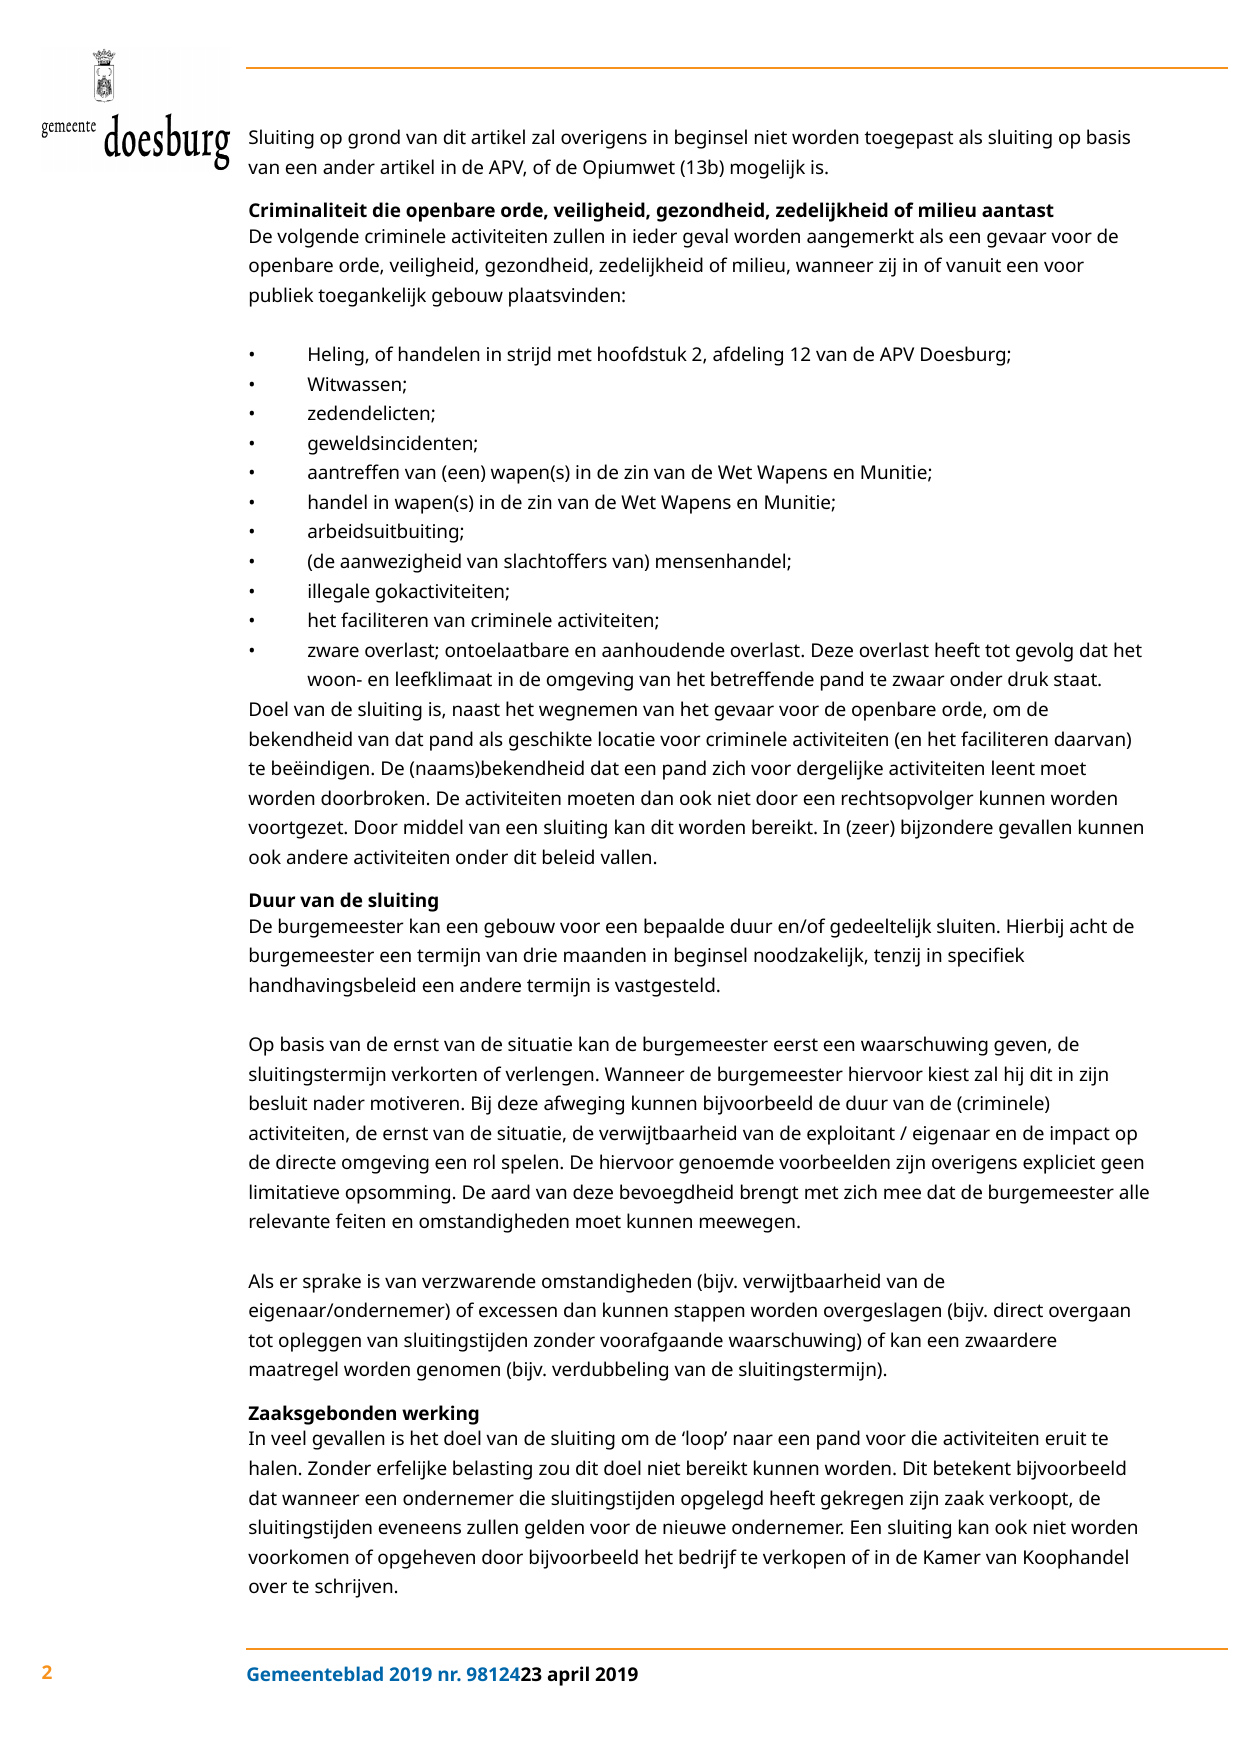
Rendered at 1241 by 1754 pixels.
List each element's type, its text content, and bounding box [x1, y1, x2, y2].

list illegale gokactiviteiten; [248, 578, 1152, 603]
text In veel gevallen is het doel van de sluiting om de ‘loop’ naar een pand voor die activiteiten eruit te halen. Zonder erfelijke belasting zou dit doel niet bereikt kunnen worden. Dit betekent bijvoorbeeld dat wanneer een ondernemer die sluitingstijden opgelegd heeft gekregen zijn zaak verkoopt, de sluitingstijden eveneens zullen gelden voor de nieuwe ondernemer. Een sluiting kan ook niet worden voorkomen of opgeheven door bijvoorbeeld het bedrijf te verkopen of in de Kamer van Koophandel over te schrijven. [248, 1426, 1152, 1599]
list het faciliteren van criminele activiteiten; [248, 607, 1152, 633]
text Criminaliteit die openbare orde, veiligheid, gezondheid, zedelijkheid of milieu aantast [248, 197, 1152, 223]
list Witwassen; [248, 371, 1152, 396]
list zware overlast; ontoelaatbare en aanhoudende overlast. Deze overlast heeft tot gevolg dat het woon- en leefklimaat in de omgeving van het betreffende pand te zwaar onder druk staat. [248, 637, 1152, 692]
text Doel van de sluiting is, naast het wegnemen van het gevaar voor de openbare orde, om de bekendheid van dat pand als geschikte locatie voor criminele activiteiten (en het faciliteren daarvan) te beëindigen. De (naams)bekendheid dat een pand zich voor dergelijke activiteiten leent moet worden doorbroken. De activiteiten moeten dan ook niet door een rechtsopvolger kunnen worden voortgezet. Door middel van een sluiting kan dit worden bereikt. In (zeer) bijzondere gevallen kunnen ook andere activiteiten onder dit beleid vallen. [248, 696, 1152, 870]
list arbeidsuitbuiting; [248, 519, 1152, 544]
list handel in wapen(s) in de zin van de Wet Wapens en Munitie; [248, 489, 1152, 515]
list (de aanwezigheid van slachtoffers van) mensenhandel; [248, 548, 1152, 574]
text Als er sprake is van verzwarende omstandigheden (bijv. verwijtbaarheid van de eigenaar/ondernemer) of excessen dan kunnen stappen worden overgeslagen (bijv. direct overgaan tot opleggen van sluitingstijden zonder voorafgaande waarschuwing) of kan een zwaardere maatregel worden genomen (bijv. verdubbeling van de sluitingstermijn). [248, 1268, 1152, 1382]
text Sluiting op grond van dit artikel zal overigens in beginsel niet worden toegepast als sluiting op basis van een ander artikel in de APV, of de Opiumwet (13b) mogelijk is. [248, 124, 1152, 180]
text Duur van de sluiting [248, 887, 1152, 913]
list geweldsincidenten; [248, 430, 1152, 456]
text Op basis van de ernst van de situatie kan de burgemeester eerst een waarschuwing geven, de sluitingstermijn verkorten of verlengen. Wanneer de burgemeester hiervoor kiest zal hij dit in zijn besluit nader motiveren. Bij deze afweging kunnen bijvoorbeeld de duur van de (criminele) activiteiten, de ernst van de situatie, de verwijtbaarheid van de exploitant / eigenaar en de impact op de directe omgeving een rol spelen. De hiervoor genoemde voorbeelden zijn overigens expliciet geen limitatieve opsomming. De aard van deze bevoegdheid brengt met zich mee dat de burgemeester alle relevante feiten en omstandigheden moet kunnen meewegen. [248, 1031, 1152, 1234]
text Zaaksgebonden werking [248, 1400, 1152, 1426]
text De volgende criminele activiteiten zullen in ieder geval worden aangemerkt als een gevaar voor de openbare orde, veiligheid, gezondheid, zedelijkheid of milieu, wanneer zij in of vanuit een voor publiek toegankelijk gebouw plaatsvinden: [248, 223, 1152, 308]
list zedendelicten; [248, 400, 1152, 426]
list Heling, of handelen in strijd met hoofdstuk 2, afdeling 12 van de APV Doesburg; [248, 341, 1152, 367]
list aantreffen van (een) wapen(s) in de zin van de Wet Wapens en Munitie; [248, 459, 1152, 485]
text De burgemeester kan een gebouw voor een bepaalde duur en/of gedeeltelijk sluiten. Hierbij acht de burgemeester een termijn van drie maanden in beginsel noodzakelijk, tenzij in specifiek handhavingsbeleid een andere termijn is vastgesteld. [248, 913, 1152, 998]
picture [41, 47, 231, 172]
